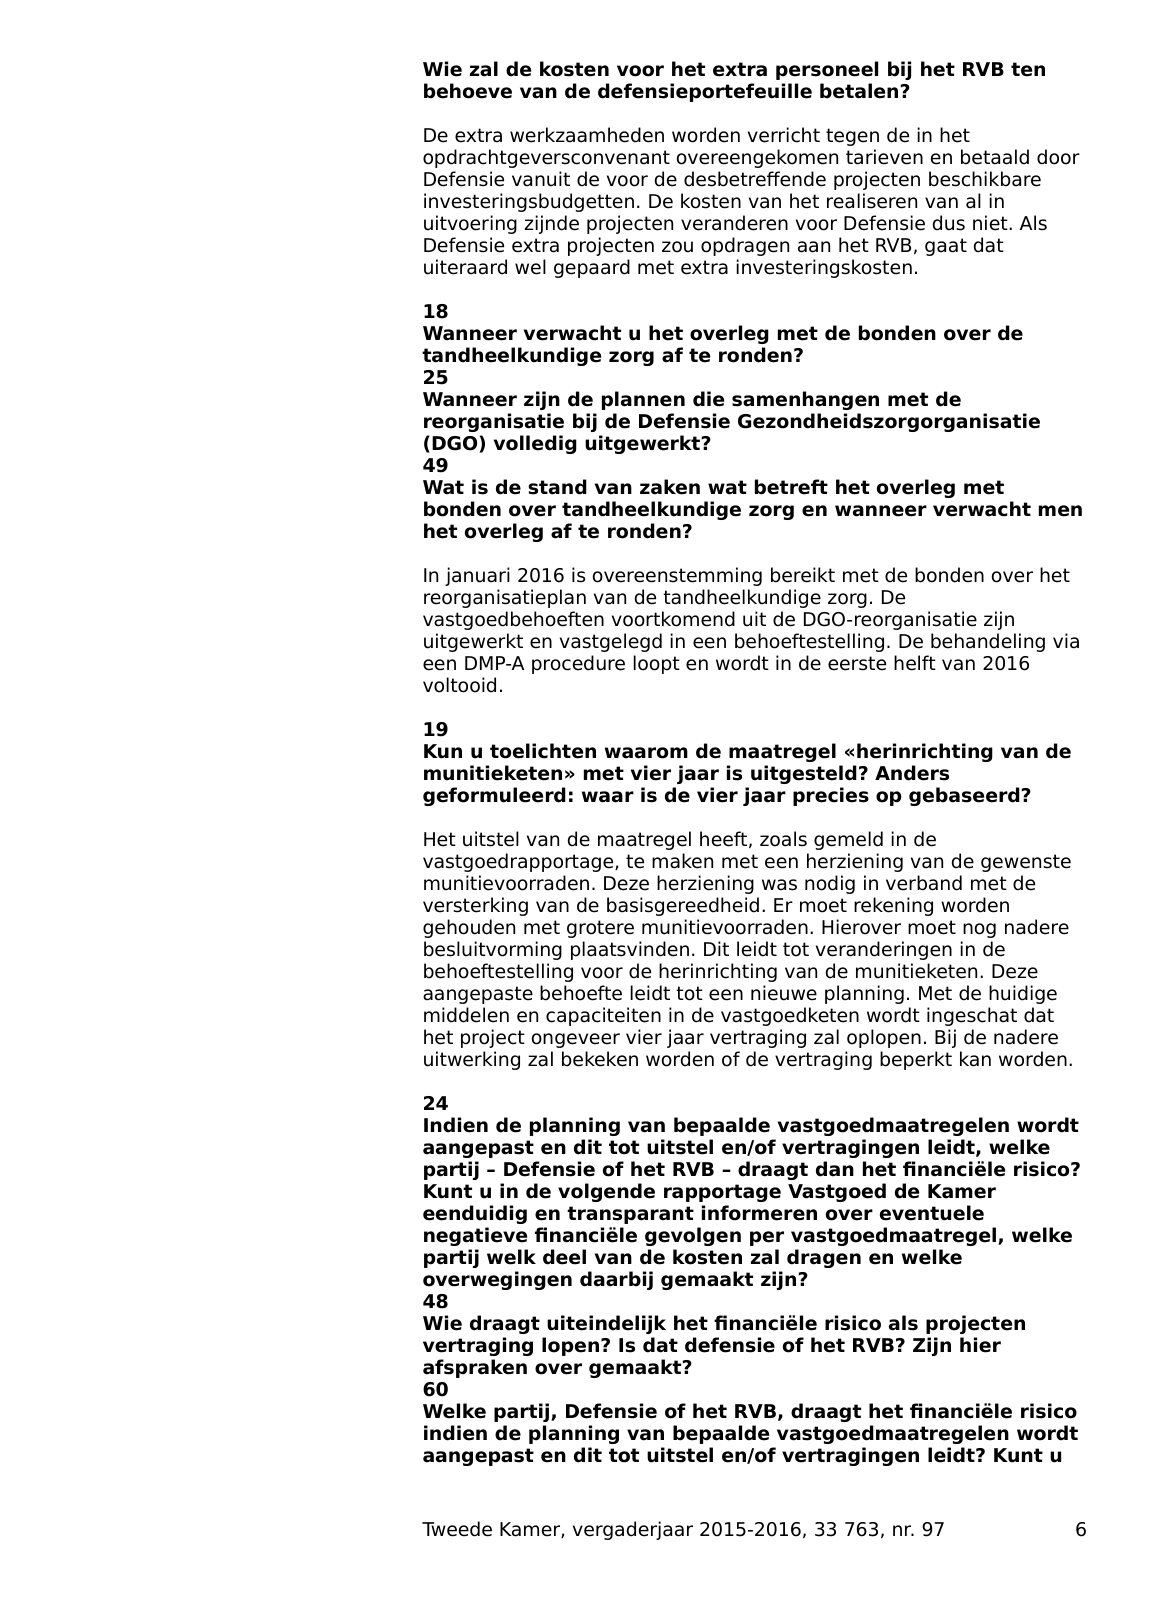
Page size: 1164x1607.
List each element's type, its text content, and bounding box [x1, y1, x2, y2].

text 19 [422, 719, 1087, 741]
text Wat is de stand van zaken wat betreft het overleg met bonden over tandheelkundige zorg en wanneer verwacht men het overleg af te ronden? [422, 477, 1087, 543]
text Welke partij, Defensie of het RVB, draagt het financiële risico indien de planning van bepaalde vastgoedmaatregelen wordt aangepast en dit tot uitstel en/of vertragingen leidt? Kunt u [422, 1401, 1087, 1467]
text Wanneer zijn de plannen die samenhangen met de reorganisatie bij de Defensie Gezondheidszorgorganisatie (DGO) volledig uitgewerkt? [422, 389, 1087, 455]
text 18 [422, 301, 1087, 323]
text Het uitstel van de maatregel heeft, zoals gemeld in de vastgoedrapportage, te maken met een herziening van de gewenste munitievoorraden. Deze herziening was nodig in verband met de versterking van de basisgereedheid. Er moet rekening worden gehouden met grotere munitievoorraden. Hierover moet nog nadere besluitvorming plaatsvinden. Dit leidt tot veranderingen in de behoeftestelling voor de herinrichting van de munitieketen. Deze aangepaste behoefte leidt tot een nieuwe planning. Met de huidige middelen en capaciteiten in de vastgoedketen wordt ingeschat dat het project ongeveer vier jaar vertraging zal oplopen. Bij de nadere uitwerking zal bekeken worden of de vertraging beperkt kan worden. [422, 829, 1087, 1071]
text 24 [422, 1093, 1087, 1115]
text 48 [422, 1291, 1087, 1313]
text 25 [422, 367, 1087, 389]
text Wanneer verwacht u het overleg met de bonden over de tandheelkundige zorg af te ronden? [422, 323, 1087, 367]
text Kun u toelichten waarom de maatregel «herinrichting van de munitieketen» met vier jaar is uitgesteld? Anders geformuleerd: waar is de vier jaar precies op gebaseerd? [422, 741, 1087, 807]
text Wie draagt uiteindelijk het financiële risico als projecten vertraging lopen? Is dat defensie of het RVB? Zijn hier afspraken over gemaakt? [422, 1313, 1087, 1379]
text De extra werkzaamheden worden verricht tegen de in het opdrachtgeversconvenant overeengekomen tarieven en betaald door Defensie vanuit de voor de desbetreffende projecten beschikbare investeringsbudgetten. De kosten van het realiseren van al in uitvoering zijnde projecten veranderen voor Defensie dus niet. Als Defensie extra projecten zou opdragen aan het RVB, gaat dat uiteraard wel gepaard met extra investeringskosten. [422, 125, 1087, 279]
text 49 [422, 455, 1087, 477]
text Wie zal de kosten voor het extra personeel bij het RVB ten behoeve van de defensieportefeuille betalen? [422, 59, 1087, 103]
text Indien de planning van bepaalde vastgoedmaatregelen wordt aangepast en dit tot uitstel en/of vertragingen leidt, welke partij – Defensie of het RVB – draagt dan het financiële risico? Kunt u in de volgende rapportage Vastgoed de Kamer eenduidig en transparant informeren over eventuele negatieve financiële gevolgen per vastgoedmaatregel, welke partij welk deel van de kosten zal dragen en welke overwegingen daarbij gemaakt zijn? [422, 1115, 1087, 1291]
text In januari 2016 is overeenstemming bereikt met de bonden over het reorganisatieplan van de tandheelkundige zorg. De vastgoedbehoeften voortkomend uit de DGO-reorganisatie zijn uitgewerkt en vastgelegd in een behoeftestelling. De behandeling via een DMP-A procedure loopt en wordt in de eerste helft van 2016 voltooid. [422, 565, 1087, 697]
text 60 [422, 1379, 1087, 1401]
